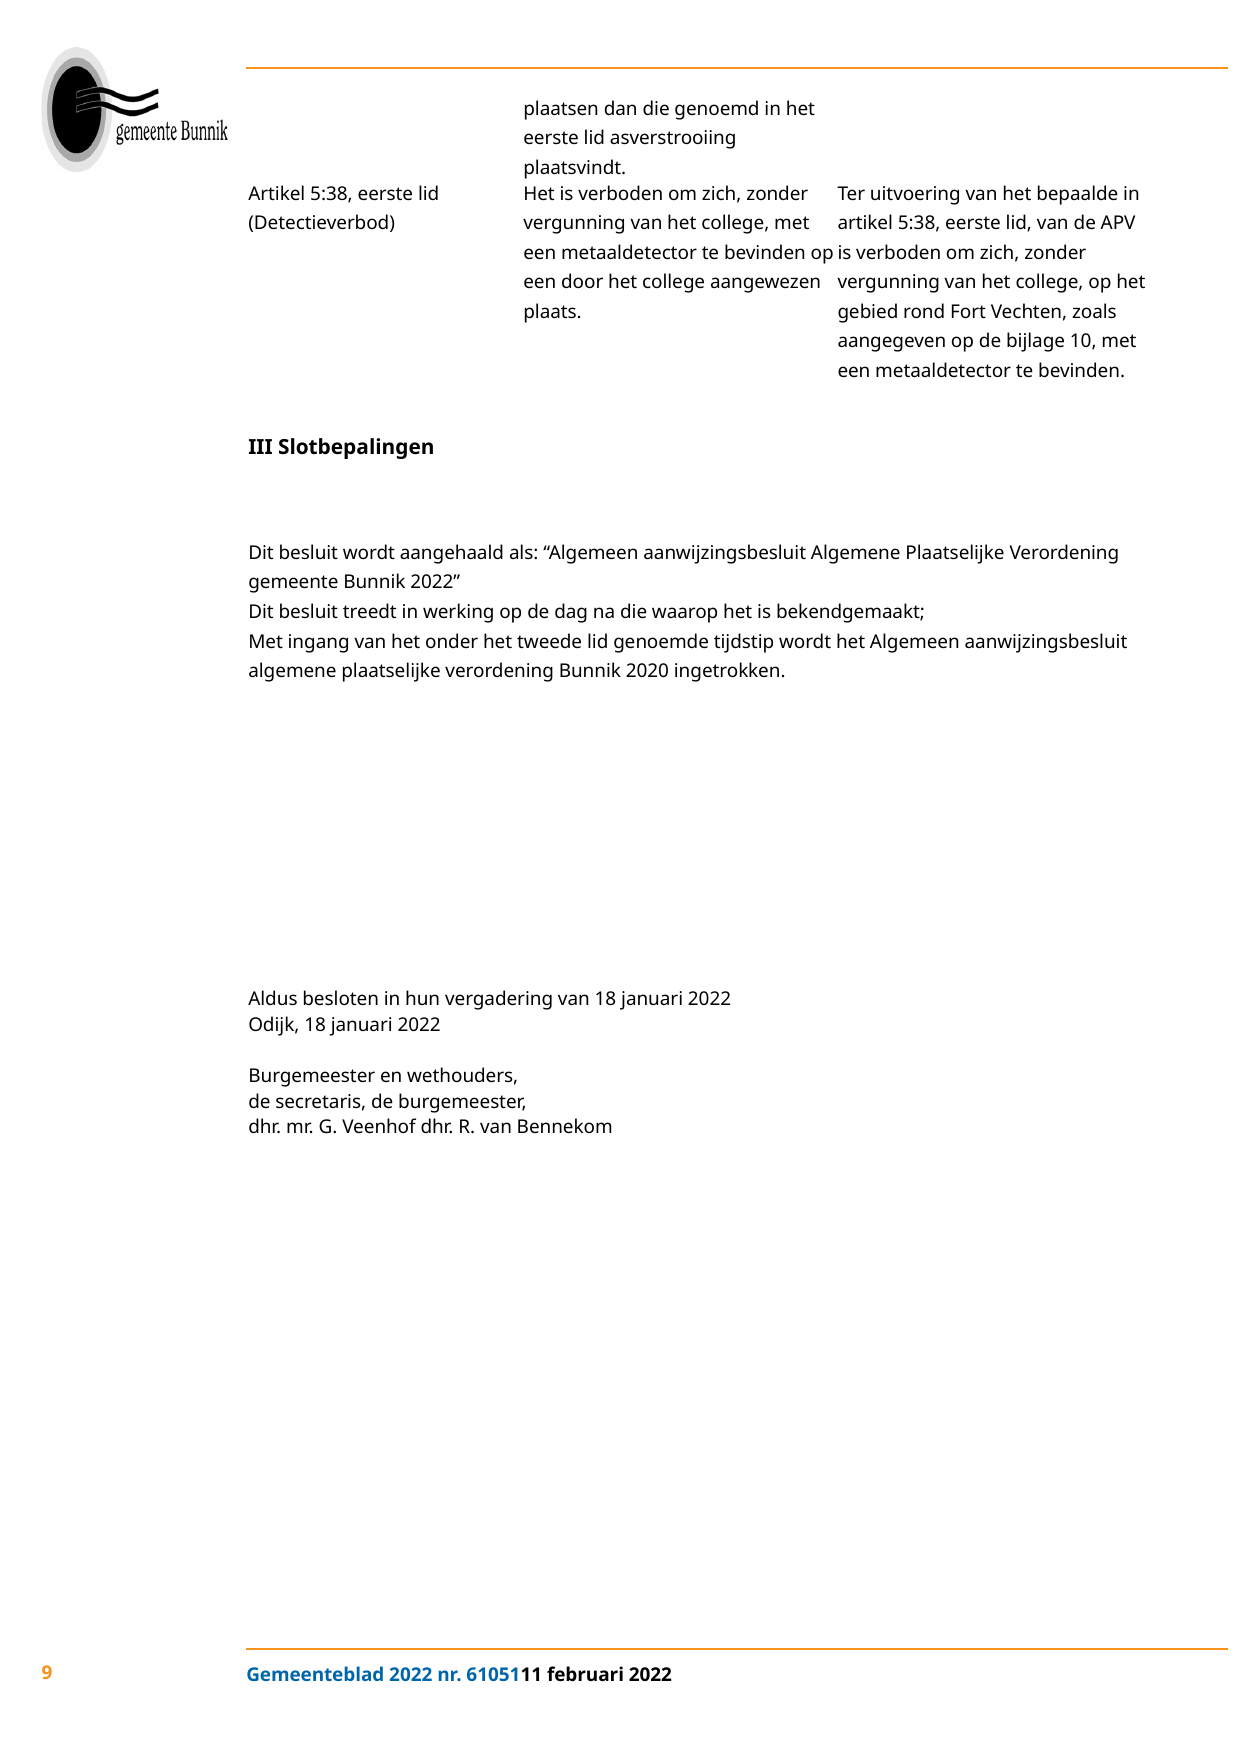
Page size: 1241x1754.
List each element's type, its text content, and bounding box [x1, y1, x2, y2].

table_cell Ter uitvoering van het bepaalde in artikel 5:38, eerste lid, van de APV is verboden om zich, zonder vergunning van het college, op het gebied rond Fort Vechten, zoals aangegeven op de bijlage 10, met een metaaldetector te bevinden. [837, 180, 1152, 383]
text Odijk, 18 januari 2022 [248, 1011, 1152, 1037]
table_cell plaatsen dan die genoemd in het eerste lid asverstrooiing plaatsvindt. [523, 95, 837, 180]
text Dit besluit wordt aangehaald als: “Algemeen aanwijzingsbesluit Algemene Plaatselijke Verordening gemeente Bunnik 2022” [248, 539, 1152, 594]
text Dit besluit treedt in werking op de dag na die waarop het is bekendgemaakt; [248, 598, 1152, 624]
text Aldus besloten in hun vergadering van 18 januari 2022 [248, 985, 1152, 1011]
picture [41, 47, 231, 172]
table_cell [248, 95, 523, 180]
table_cell Artikel 5:38, eerste lid (Detectieverbod) [248, 180, 523, 383]
text III Slotbepalingen [248, 432, 1152, 460]
text Met ingang van het onder het tweede lid genoemde tijdstip wordt het Algemeen aanwijzingsbesluit algemene plaatselijke verordening Bunnik 2020 ingetrokken. [248, 628, 1152, 683]
table_cell Het is verboden om zich, zonder vergunning van het college, met een metaaldetector te bevinden op een door het college aangewezen plaats. [523, 180, 837, 383]
table_cell [837, 95, 1152, 180]
text Burgemeester en wethouders, [248, 1062, 1152, 1088]
text dhr. mr. G. Veenhof dhr. R. van Bennekom [248, 1114, 1152, 1139]
text de secretaris, de burgemeester, [248, 1088, 1152, 1114]
